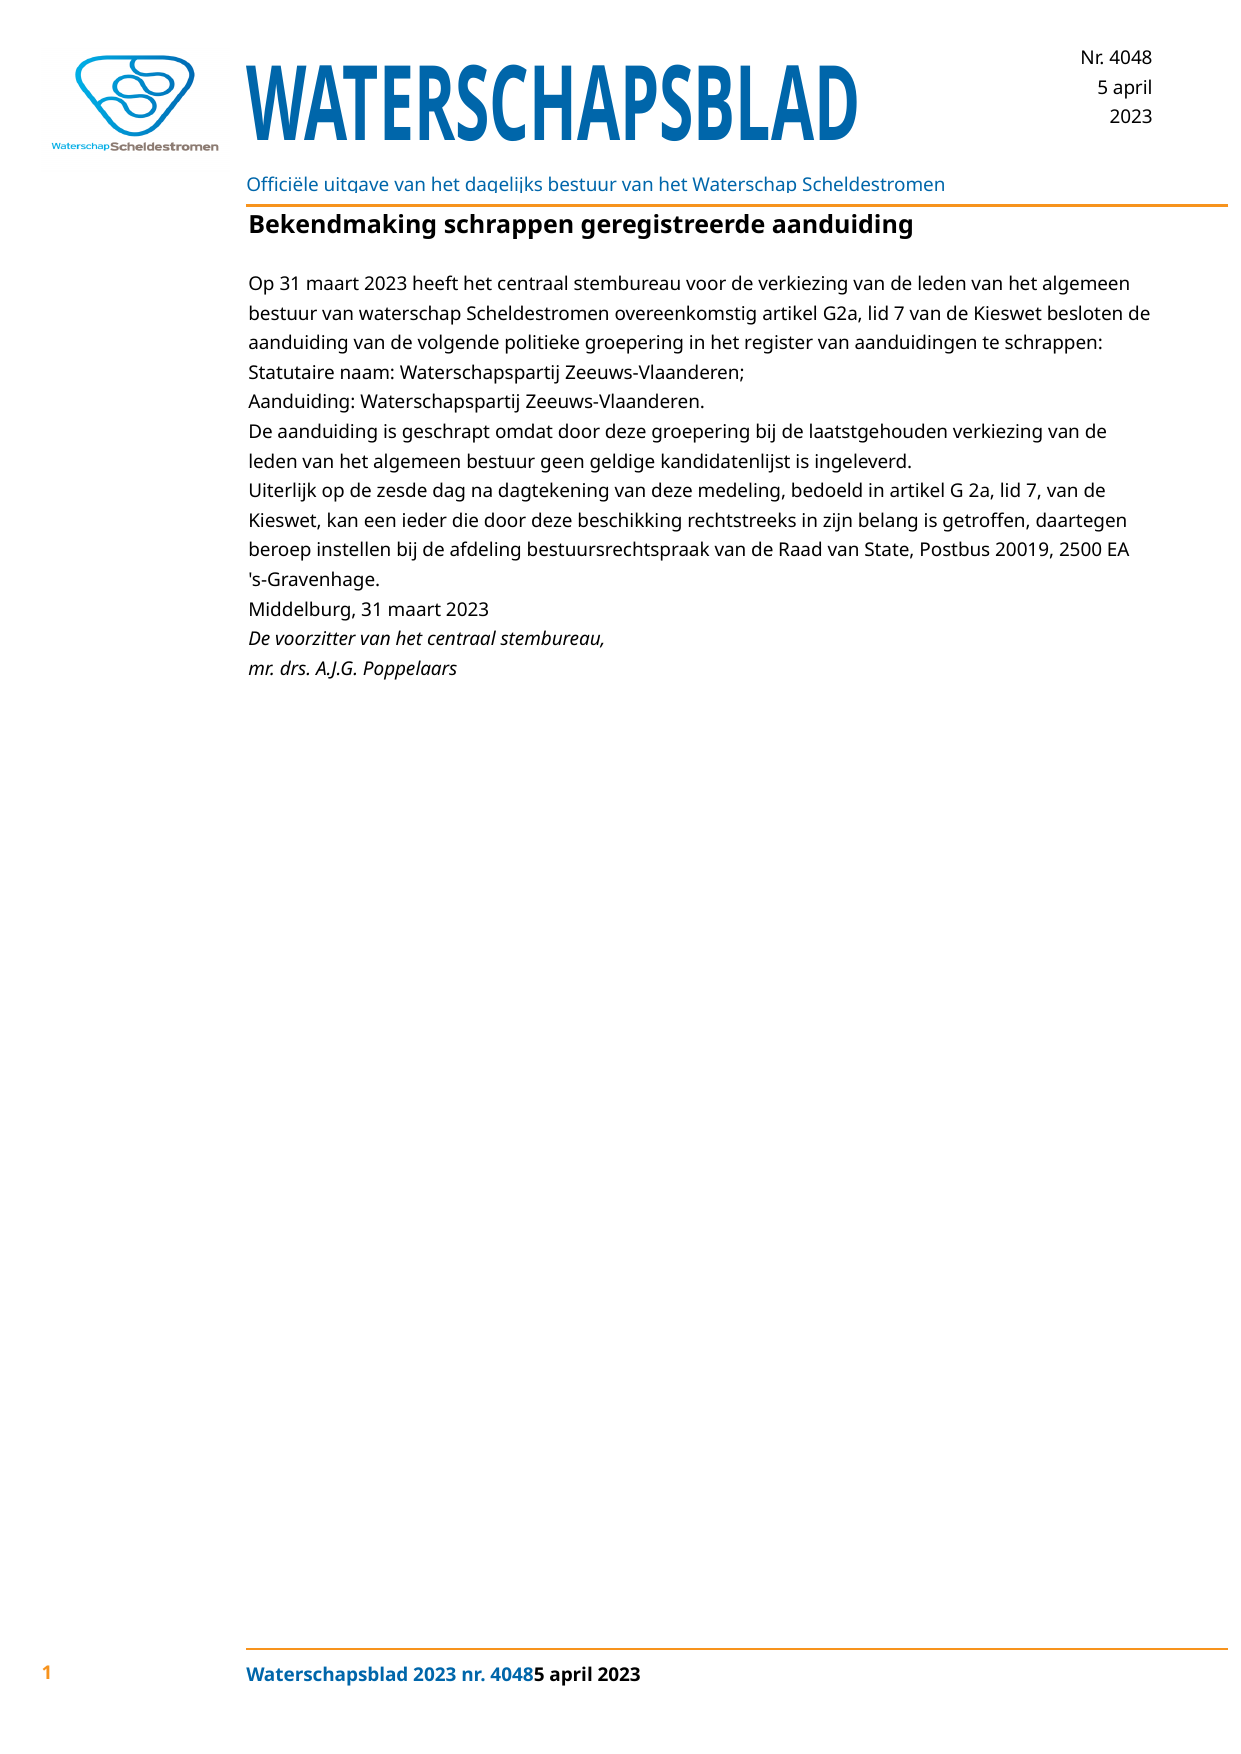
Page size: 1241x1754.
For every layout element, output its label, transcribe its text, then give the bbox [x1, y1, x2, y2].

text Op 31 maart 2023 heeft het centraal stembureau voor de verkiezing van de leden van het algemeen bestuur van waterschap Scheldestromen overeenkomstig artikel G2a, lid 7 van de Kieswet besloten de aanduiding van de volgende politieke groepering in het register van aanduidingen te schrappen: [248, 270, 1152, 355]
text De aanduiding is geschrapt omdat door deze groepering bij de laatstgehouden verkiezing van de leden van het algemeen bestuur geen geldige kandidatenlijst is ingeleverd. [248, 418, 1152, 473]
text Bekendmaking schrappen geregistreerde aanduiding [248, 207, 1152, 241]
text Middelburg, 31 maart 2023 [248, 596, 1152, 621]
text Uiterlijk op de zesde dag na dagtekening van deze medeling, bedoeld in artikel G 2a, lid 7, van de Kieswet, kan een ieder die door deze beschikking rechtstreeks in zijn belang is getroffen, daartegen beroep instellen bij de afdeling bestuursrechtspraak van de Raad van State, Postbus 20019, 2500 EA 's-Gravenhage. [248, 477, 1152, 592]
text mr. drs. A.J.G. Poppelaars [248, 655, 1152, 681]
text De voorzitter van het centraal stembureau, [248, 625, 1152, 651]
text Statutaire naam: Waterschapspartij Zeeuws-Vlaanderen; [248, 359, 1152, 385]
picture [41, 47, 231, 172]
text Aanduiding: Waterschapspartij Zeeuws-Vlaanderen. [248, 389, 1152, 414]
